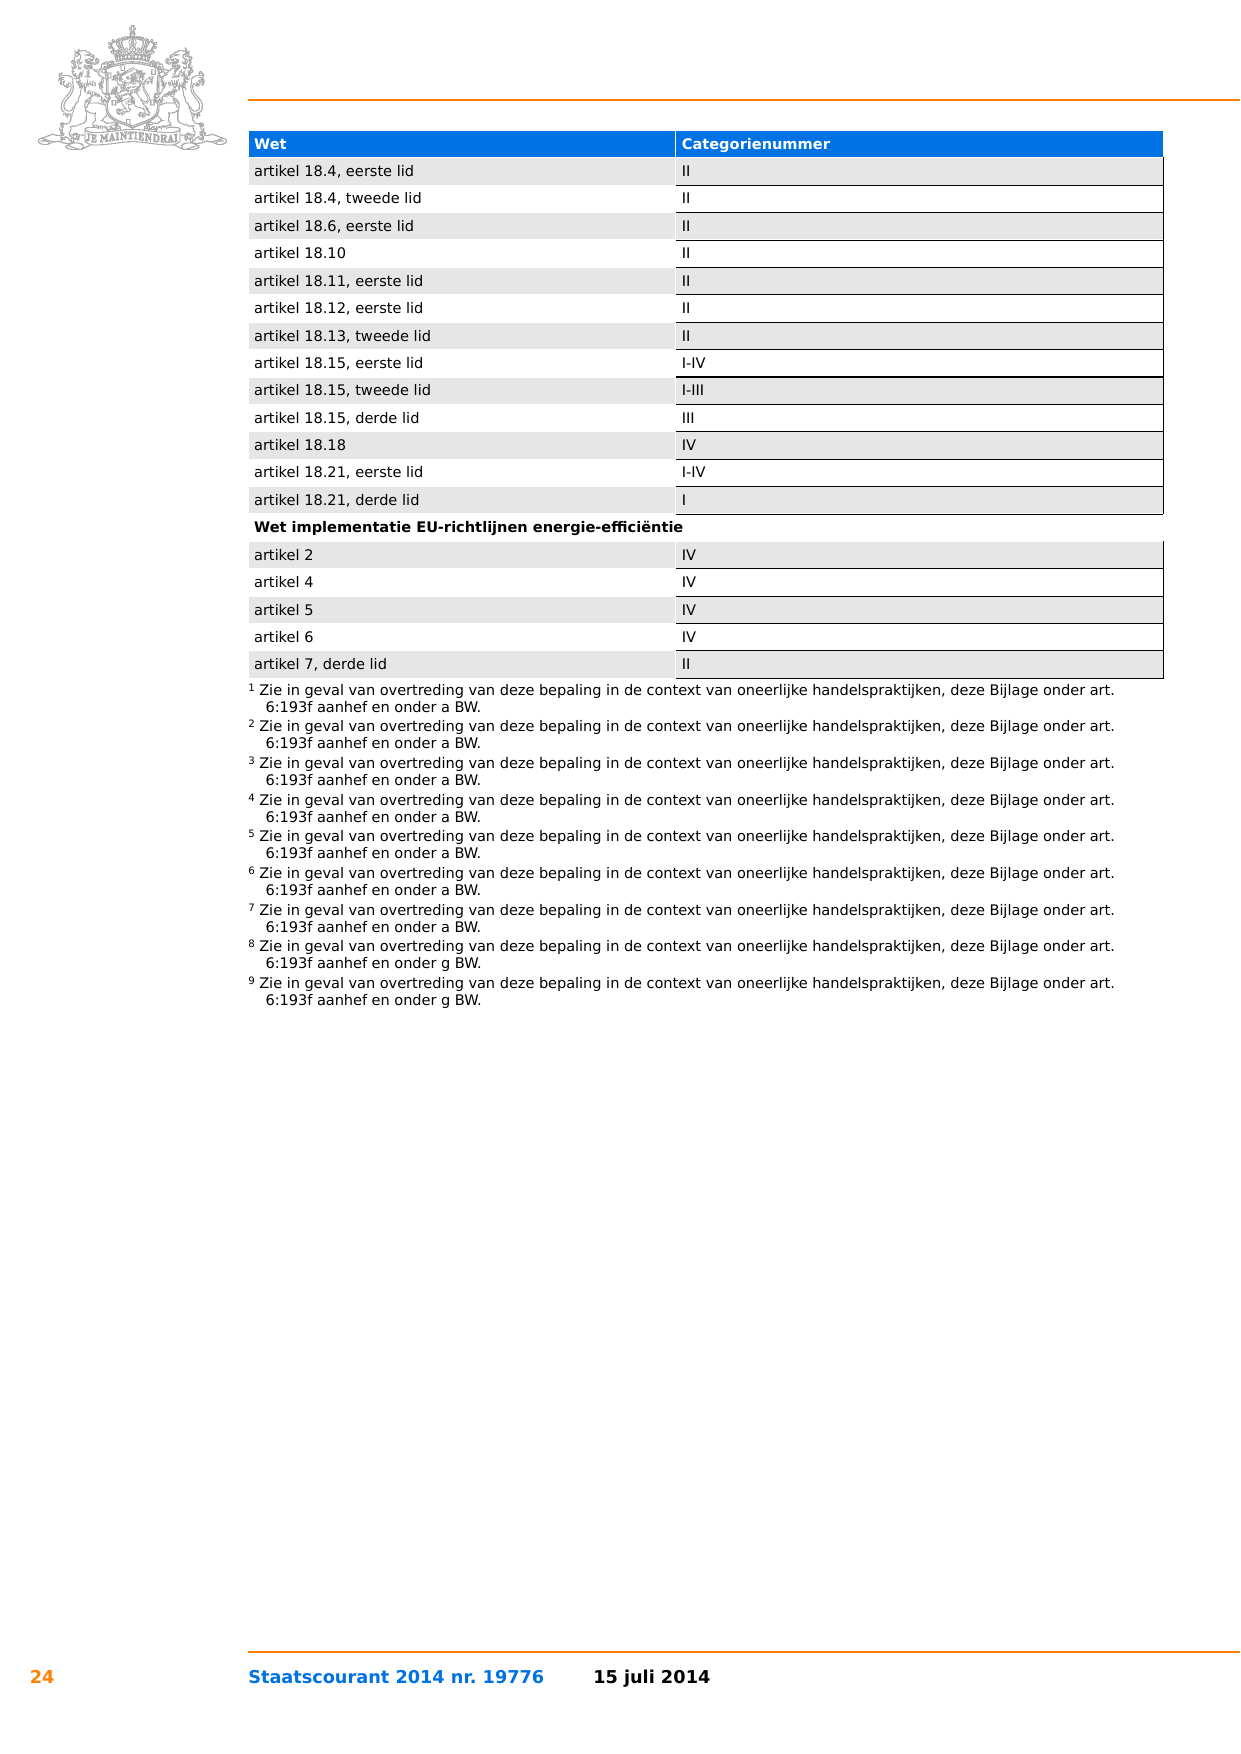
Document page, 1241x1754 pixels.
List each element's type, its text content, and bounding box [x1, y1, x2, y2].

table_cell artikel 18.6, eerste lid [249, 213, 675, 239]
table_cell I [676, 487, 1163, 513]
table_cell II [676, 158, 1163, 185]
table_cell artikel 5 [249, 597, 675, 623]
table_cell II [676, 651, 1163, 678]
table_header Categorienummer [676, 131, 1163, 157]
table_cell artikel 18.18 [249, 432, 675, 459]
table_cell IV [676, 542, 1163, 568]
table_cell I-IV [676, 460, 1163, 486]
table_cell III [676, 405, 1163, 431]
table_header Wet [249, 131, 675, 157]
table_cell II [676, 295, 1163, 322]
table_cell II [676, 268, 1163, 294]
table_cell II [676, 323, 1163, 349]
picture [38, 25, 227, 150]
table_cell artikel 18.11, eerste lid [249, 268, 675, 294]
table_cell artikel 18.4, eerste lid [249, 158, 675, 185]
table_cell Wet implementatie EU-richtlijnen energie-efficiëntie [249, 515, 1163, 541]
table_cell IV [676, 432, 1163, 459]
table_cell artikel 18.21, derde lid [249, 487, 675, 513]
table_cell II [676, 241, 1163, 267]
table_cell artikel 18.10 [249, 241, 675, 267]
table_cell artikel 18.13, tweede lid [249, 323, 675, 349]
table_cell artikel 18.4, tweede lid [249, 186, 675, 212]
table_cell IV [676, 597, 1163, 623]
table_cell II [676, 186, 1163, 212]
table_cell I-IV [676, 350, 1163, 376]
table_cell artikel 18.15, derde lid [249, 405, 675, 431]
table_cell artikel 18.12, eerste lid [249, 295, 675, 322]
table_cell artikel 6 [249, 624, 675, 650]
table_cell artikel 7, derde lid [249, 651, 675, 678]
table_cell artikel 18.21, eerste lid [249, 460, 675, 486]
table_cell artikel 18.15, eerste lid [249, 350, 675, 376]
table_cell artikel 4 [249, 569, 675, 596]
table_cell 1 Zie in geval van overtreding van deze bepaling in de context van oneerlijke handelspraktijken, deze Bijlage onder art. 6:193f aanhef en onder a BW. 2 Zie in geval van overtreding van deze bepaling in de context van oneerlijke handelspraktijken, deze Bijlage onder art. 6:193f aanhef en onder a BW. 3 Zie in geval van overtreding van deze bepaling in de context van oneerlijke handelspraktijken, deze Bijlage onder art. 6:193f aanhef en onder a BW. 4 Zie in geval van overtreding van deze bepaling in de context van oneerlijke handelspraktijken, deze Bijlage onder art. 6:193f aanhef en onder a BW. 5 Zie in geval van overtreding van deze bepaling in de context van oneerlijke handelspraktijken, deze Bijlage onder art. 6:193f aanhef en onder a BW. 6 Zie in geval van overtreding van deze bepaling in de context van oneerlijke handelspraktijken, deze Bijlage onder art. 6:193f aanhef en onder a BW. 7 Zie in geval van overtreding van deze bepaling in de context van oneerlijke handelspraktijken, deze Bijlage onder art. 6:193f aanhef en onder a BW. 8 Zie in geval van overtreding van deze bepaling in de context van oneerlijke handelspraktijken, deze Bijlage onder art. 6:193f aanhef en onder g BW. 9 Zie in geval van overtreding van deze bepaling in de context van oneerlijke handelspraktijken, deze Bijlage onder art. 6:193f aanhef en onder g BW. [248, 679, 1163, 1009]
table_cell IV [676, 624, 1163, 650]
table_cell I-III [676, 378, 1163, 404]
table_cell artikel 2 [249, 542, 675, 568]
table_cell artikel 18.15, tweede lid [249, 378, 675, 404]
table_cell IV [676, 569, 1163, 596]
table_cell II [676, 213, 1163, 239]
